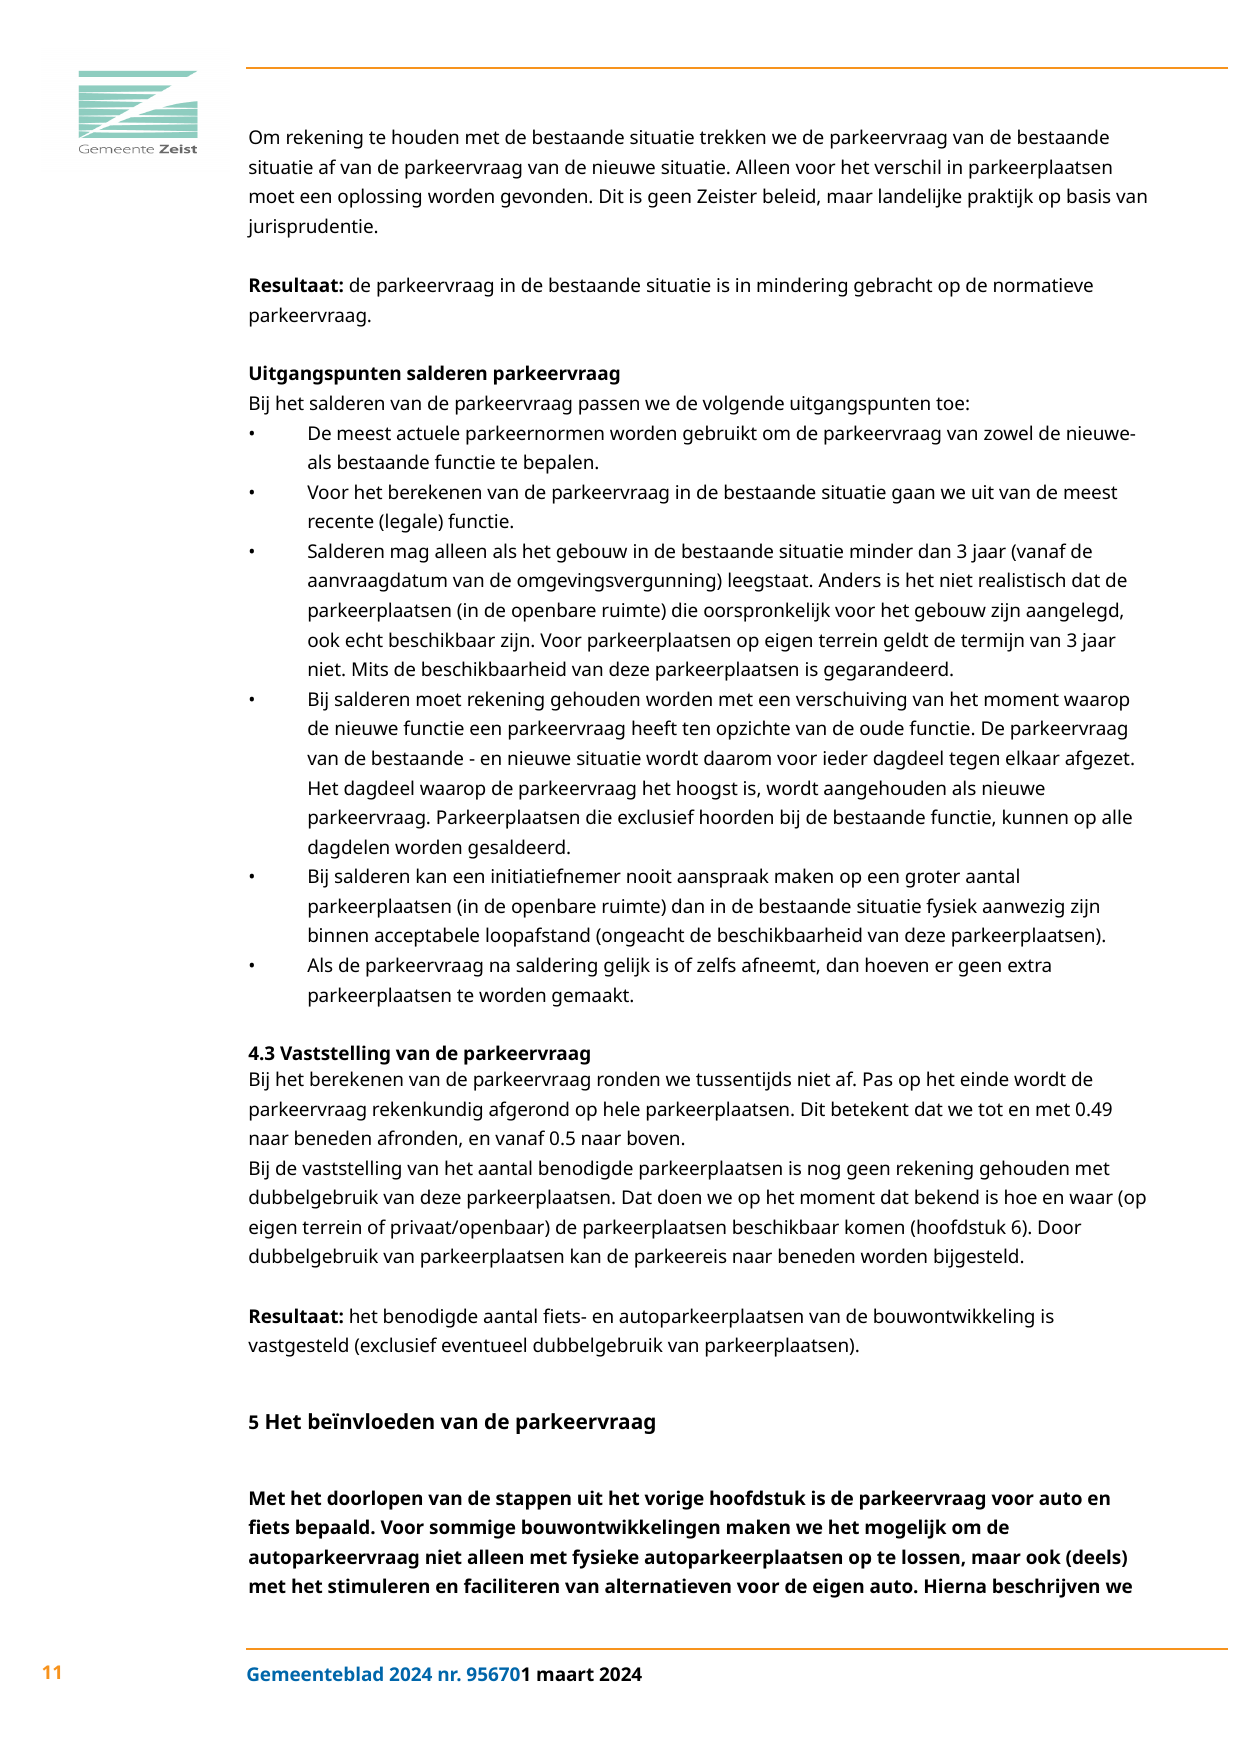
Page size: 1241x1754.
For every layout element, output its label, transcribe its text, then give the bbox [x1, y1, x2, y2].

text 5 Het beïnvloeden van de parkeervraag [248, 1407, 1152, 1436]
text Om rekening te houden met de bestaande situatie trekken we de parkeervraag van de bestaande situatie af van de parkeervraag van de nieuwe situatie. Alleen voor het verschil in parkeerplaatsen moet een oplossing worden gevonden. Dit is geen Zeister beleid, maar landelijke praktijk op basis van jurisprudentie. [248, 124, 1152, 239]
text Bij het berekenen van de parkeervraag ronden we tussentijds niet af. Pas op het einde wordt de parkeervraag rekenkundig afgerond op hele parkeerplaatsen. Dit betekent dat we tot en met 0.49 naar beneden afronden, en vanaf 0.5 naar boven. [248, 1066, 1152, 1151]
table_header Uitgangspunten salderen parkeervraag Bij het salderen van de parkeervraag passen we de volgende uitgangspunten toe: De meest actuele parkeernormen worden gebruikt om de parkeervraag van zowel de nieuwe- als bestaande functie te bepalen. Voor het berekenen van de parkeervraag in de bestaande situatie gaan we uit van de meest recente (legale) functie. Salderen mag alleen als het gebouw in de bestaande situatie minder dan 3 jaar (vanaf de aanvraagdatum van de omgevingsvergunning) leegstaat. Anders is het niet realistisch dat de parkeerplaatsen (in de openbare ruimte) die oorspronkelijk voor het gebouw zijn aangelegd, ook echt beschikbaar zijn. Voor parkeerplaatsen op eigen terrein geldt de termijn van 3 jaar niet. Mits de beschikbaarheid van deze parkeerplaatsen is gegarandeerd. Bij salderen moet rekening gehouden worden met een verschuiving van het moment waarop de nieuwe functie een parkeervraag heeft ten opzichte van de oude functie. De parkeervraag van de bestaande - en nieuwe situatie wordt daarom voor ieder dagdeel tegen elkaar afgezet. Het dagdeel waarop de parkeervraag het hoogst is, wordt aangehouden als nieuwe parkeervraag. Parkeerplaatsen die exclusief hoorden bij de bestaande functie, kunnen op alle dagdelen worden gesaldeerd. Bij salderen kan een initiatiefnemer nooit aanspraak maken op een groter aantal parkeerplaatsen (in de openbare ruimte) dan in de bestaande situatie fysiek aanwezig zijn binnen acceptabele loopafstand (ongeacht de beschikbaarheid van deze parkeerplaatsen). Als de parkeervraag na saldering gelijk is of zelfs afneemt, dan hoeven er geen extra parkeerplaatsen te worden gemaakt. [248, 361, 1152, 1008]
text 4.3 Vaststelling van de parkeervraag [248, 1040, 1152, 1066]
text Met het doorlopen van de stappen uit het vorige hoofdstuk is de parkeervraag voor auto en fiets bepaald. Voor sommige bouwontwikkelingen maken we het mogelijk om de autoparkeervraag niet alleen met fysieke autoparkeerplaatsen op te lossen, maar ook (deels) met het stimuleren en faciliteren van alternatieven voor de eigen auto. Hierna beschrijven we [248, 1485, 1152, 1599]
table_header Resultaat: de parkeervraag in de bestaande situatie is in mindering gebracht op de normatieve parkeervraag. [248, 273, 1152, 328]
text Bij de vaststelling van het aantal benodigde parkeerplaatsen is nog geen rekening gehouden met dubbelgebruik van deze parkeerplaatsen. Dat doen we op het moment dat bekend is hoe en waar (op eigen terrein of privaat/openbaar) de parkeerplaatsen beschikbaar komen (hoofdstuk 6). Door dubbelgebruik van parkeerplaatsen kan de parkeereis naar beneden worden bijgesteld. [248, 1155, 1152, 1269]
table_header Resultaat: het benodigde aantal fiets- en autoparkeerplaatsen van de bouwontwikkeling is vastgesteld (exclusief eventueel dubbelgebruik van parkeerplaatsen). [248, 1303, 1152, 1358]
picture [41, 47, 231, 172]
